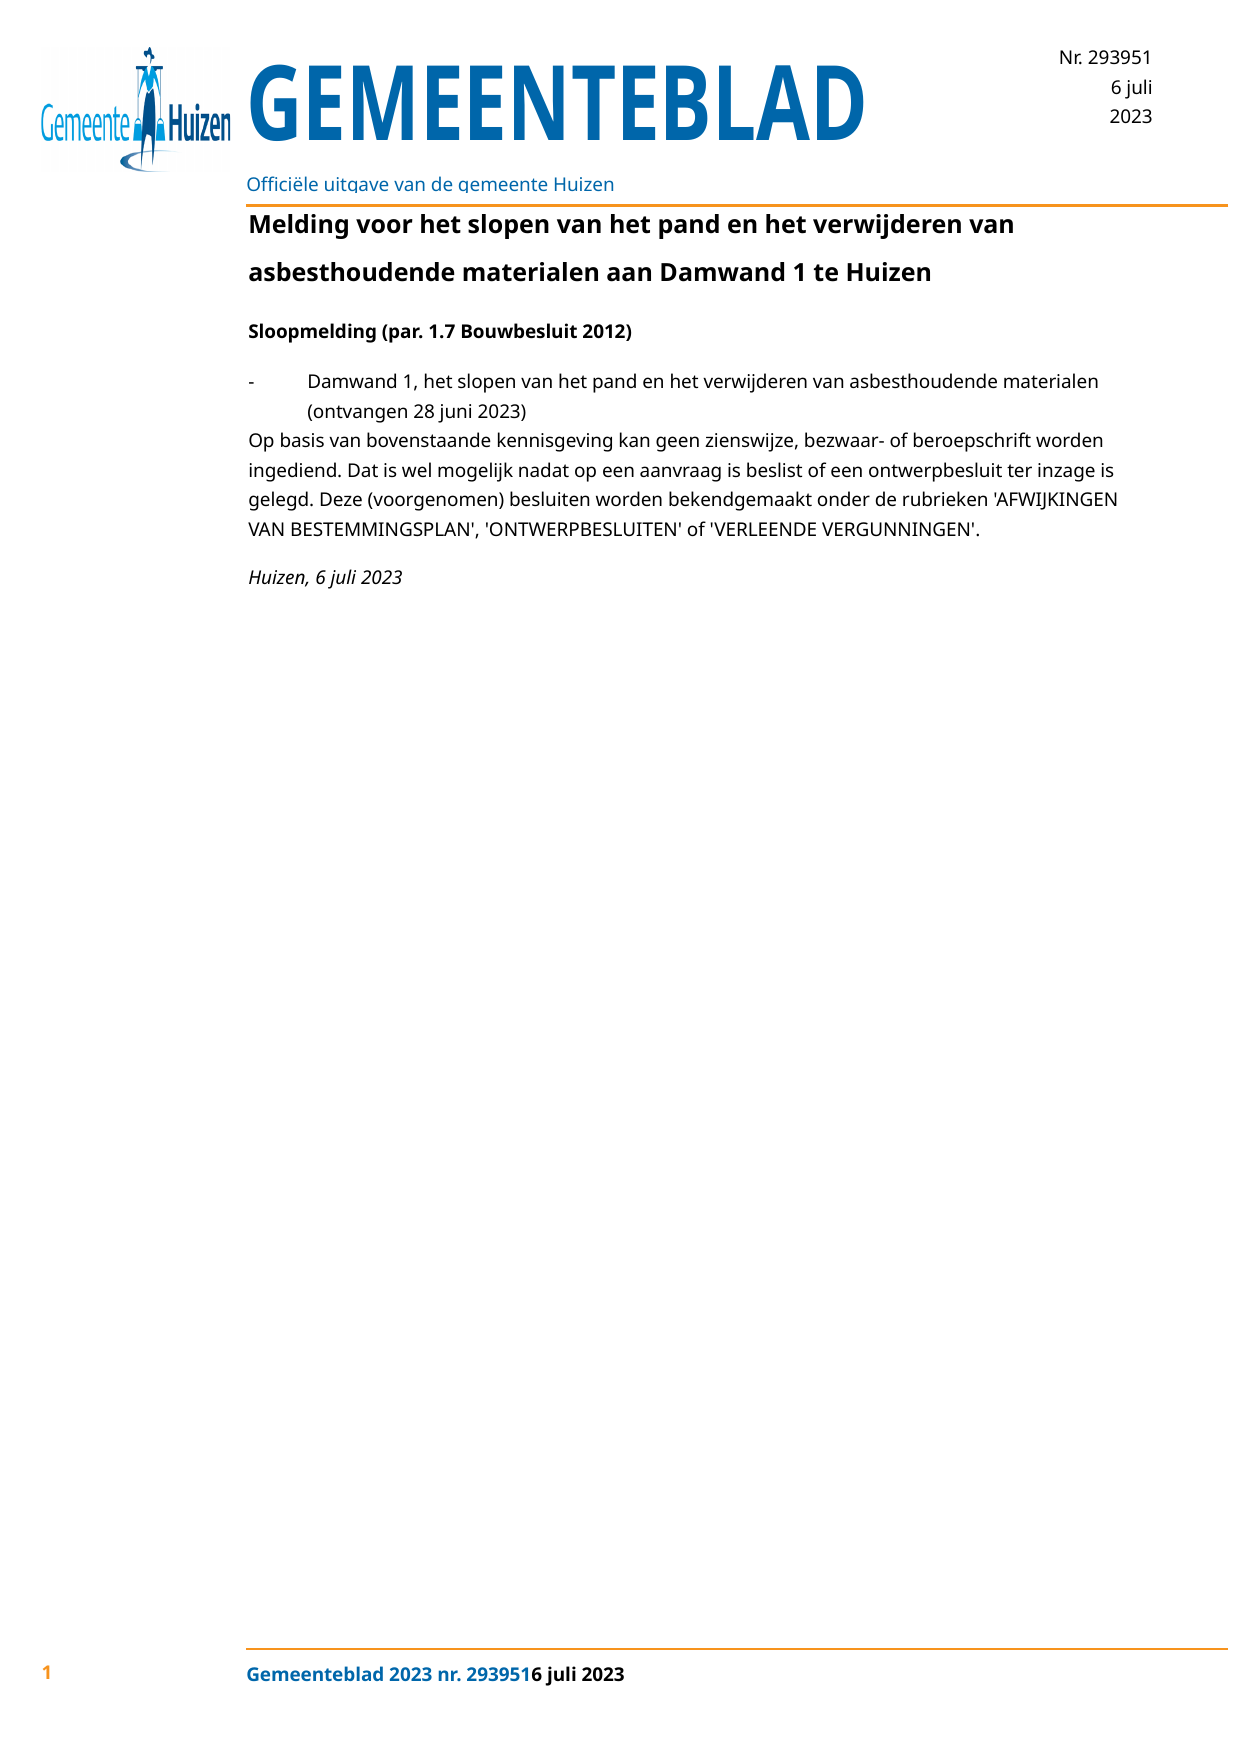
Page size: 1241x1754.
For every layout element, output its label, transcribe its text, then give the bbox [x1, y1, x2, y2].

text Huizen, 6 juli 2023 [248, 564, 1152, 590]
text Melding voor het slopen van het pand en het verwijderen van asbesthoudende materialen aan Damwand 1 te Huizen [248, 207, 1152, 288]
text Sloopmelding (par. 1.7 Bouwbesluit 2012) [248, 318, 1152, 344]
text Op basis van bovenstaande kennisgeving kan geen zienswijze, bezwaar- of beroepschrift worden ingediend. Dat is wel mogelijk nadat op een aanvraag is beslist of een ontwerpbesluit ter inzage is gelegd. Deze (voorgenomen) besluiten worden bekendgemaakt onder de rubrieken 'AFWIJKINGEN VAN BESTEMMINGSPLAN', 'ONTWERPBESLUITEN' of 'VERLEENDE VERGUNNINGEN'. [248, 427, 1152, 542]
list Damwand 1, het slopen van het pand en het verwijderen van asbesthoudende materialen (ontvangen 28 juni 2023) [248, 368, 1152, 424]
picture [41, 47, 231, 172]
